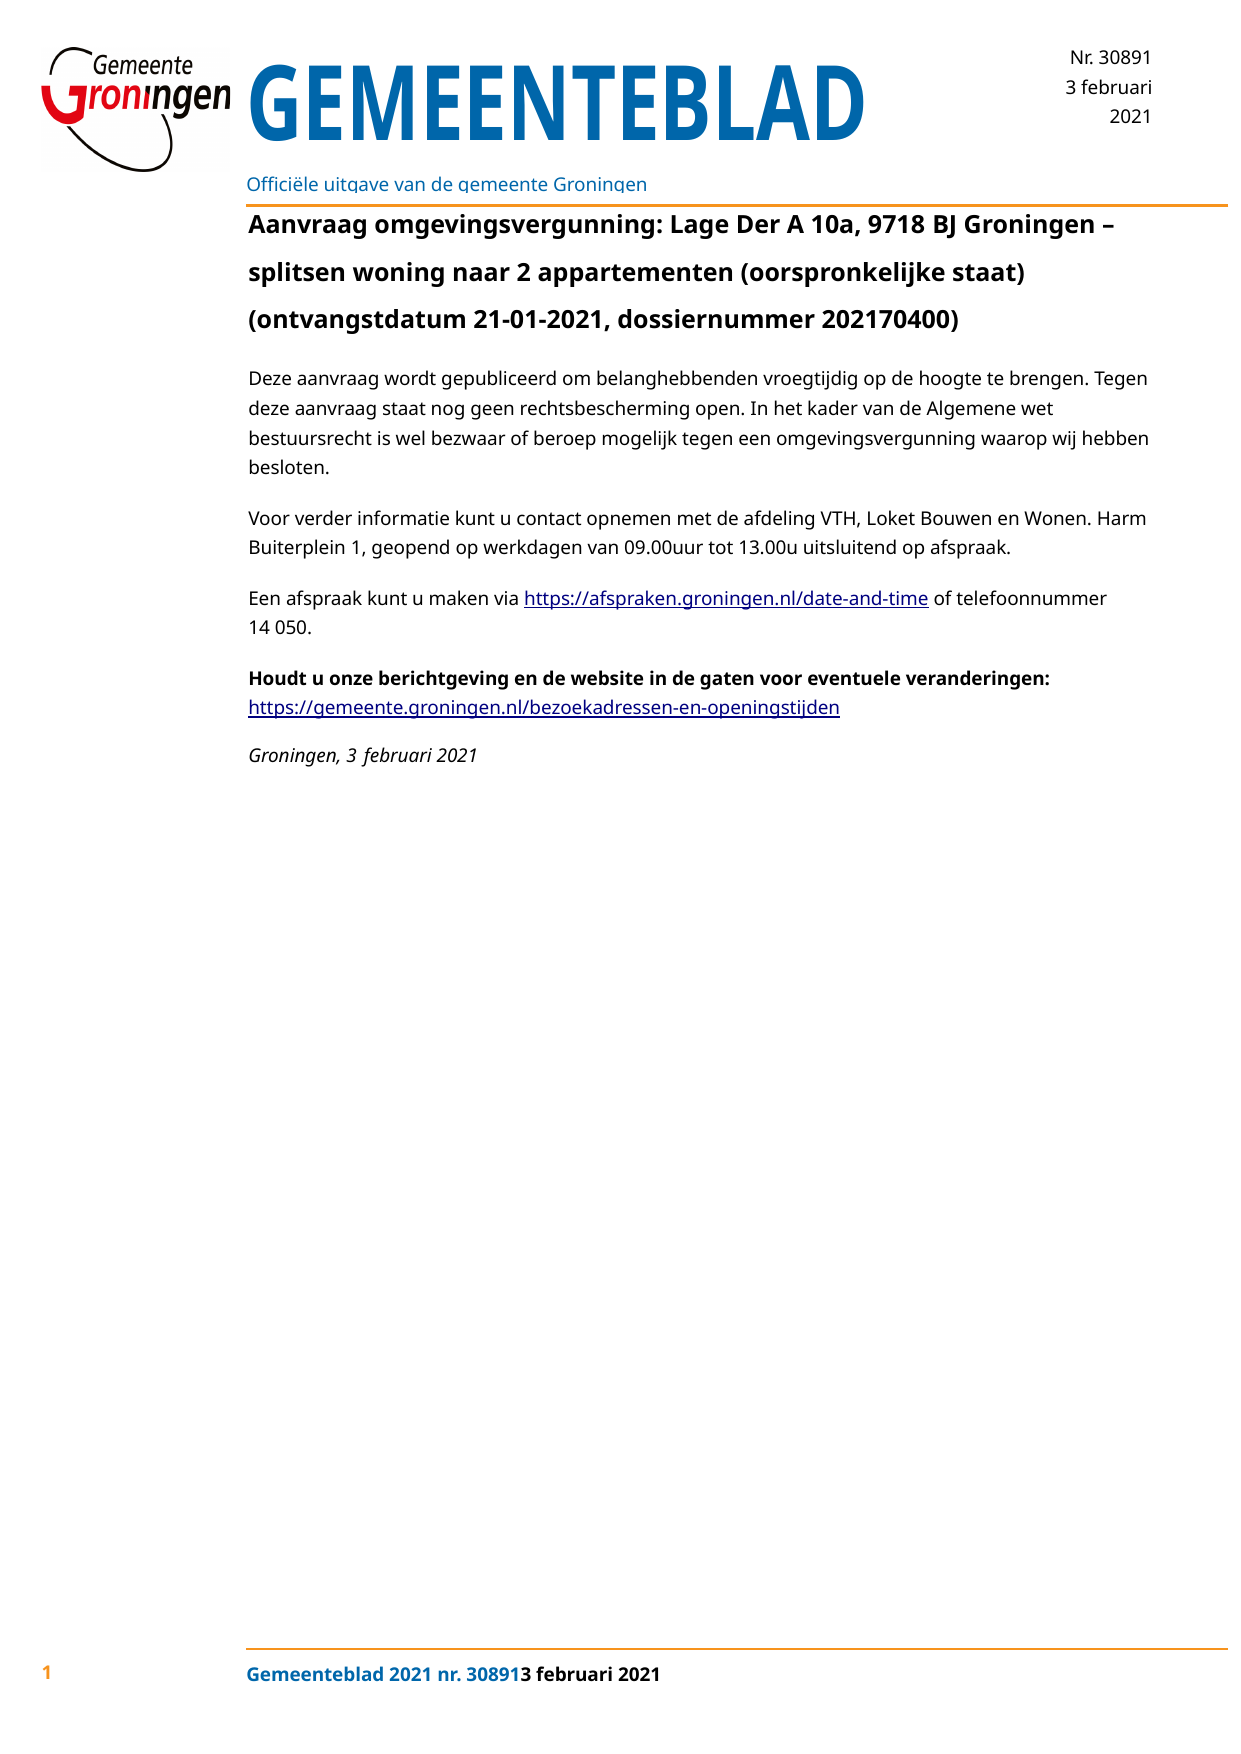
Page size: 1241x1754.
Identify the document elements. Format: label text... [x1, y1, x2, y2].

text Aanvraag omgevingsvergunning: Lage Der A 10a, 9718 BJ Groningen – splitsen woning naar 2 appartementen (oorspronkelijke staat) (ontvangstdatum 21-01-2021, dossiernummer 202170400) [248, 207, 1152, 336]
text Groningen, 3 februari 2021 [248, 742, 1152, 768]
picture [41, 47, 231, 172]
text Deze aanvraag wordt gepubliceerd om belanghebbenden vroegtijdig op de hoogte te brengen. Tegen deze aanvraag staat nog geen rechtsbescherming open. In het kader van de Algemene wet bestuursrecht is wel bezwaar of beroep mogelijk tegen een omgevingsvergunning waarop wij hebben besloten. [248, 366, 1152, 480]
text Een afspraak kunt u maken via https://afspraken.groningen.nl/date-and-time of telefoonnummer 14 050. [248, 585, 1152, 640]
text Houdt u onze berichtgeving en de website in de gaten voor eventuele veranderingen: https://gemeente.groningen.nl/bezoekadressen-en-openingstijden [248, 665, 1152, 720]
text Voor verder informatie kunt u contact opnemen met de afdeling VTH, Loket Bouwen en Wonen. Harm Buiterplein 1, geopend op werkdagen van 09.00uur tot 13.00u uitsluitend op afspraak. [248, 505, 1152, 560]
